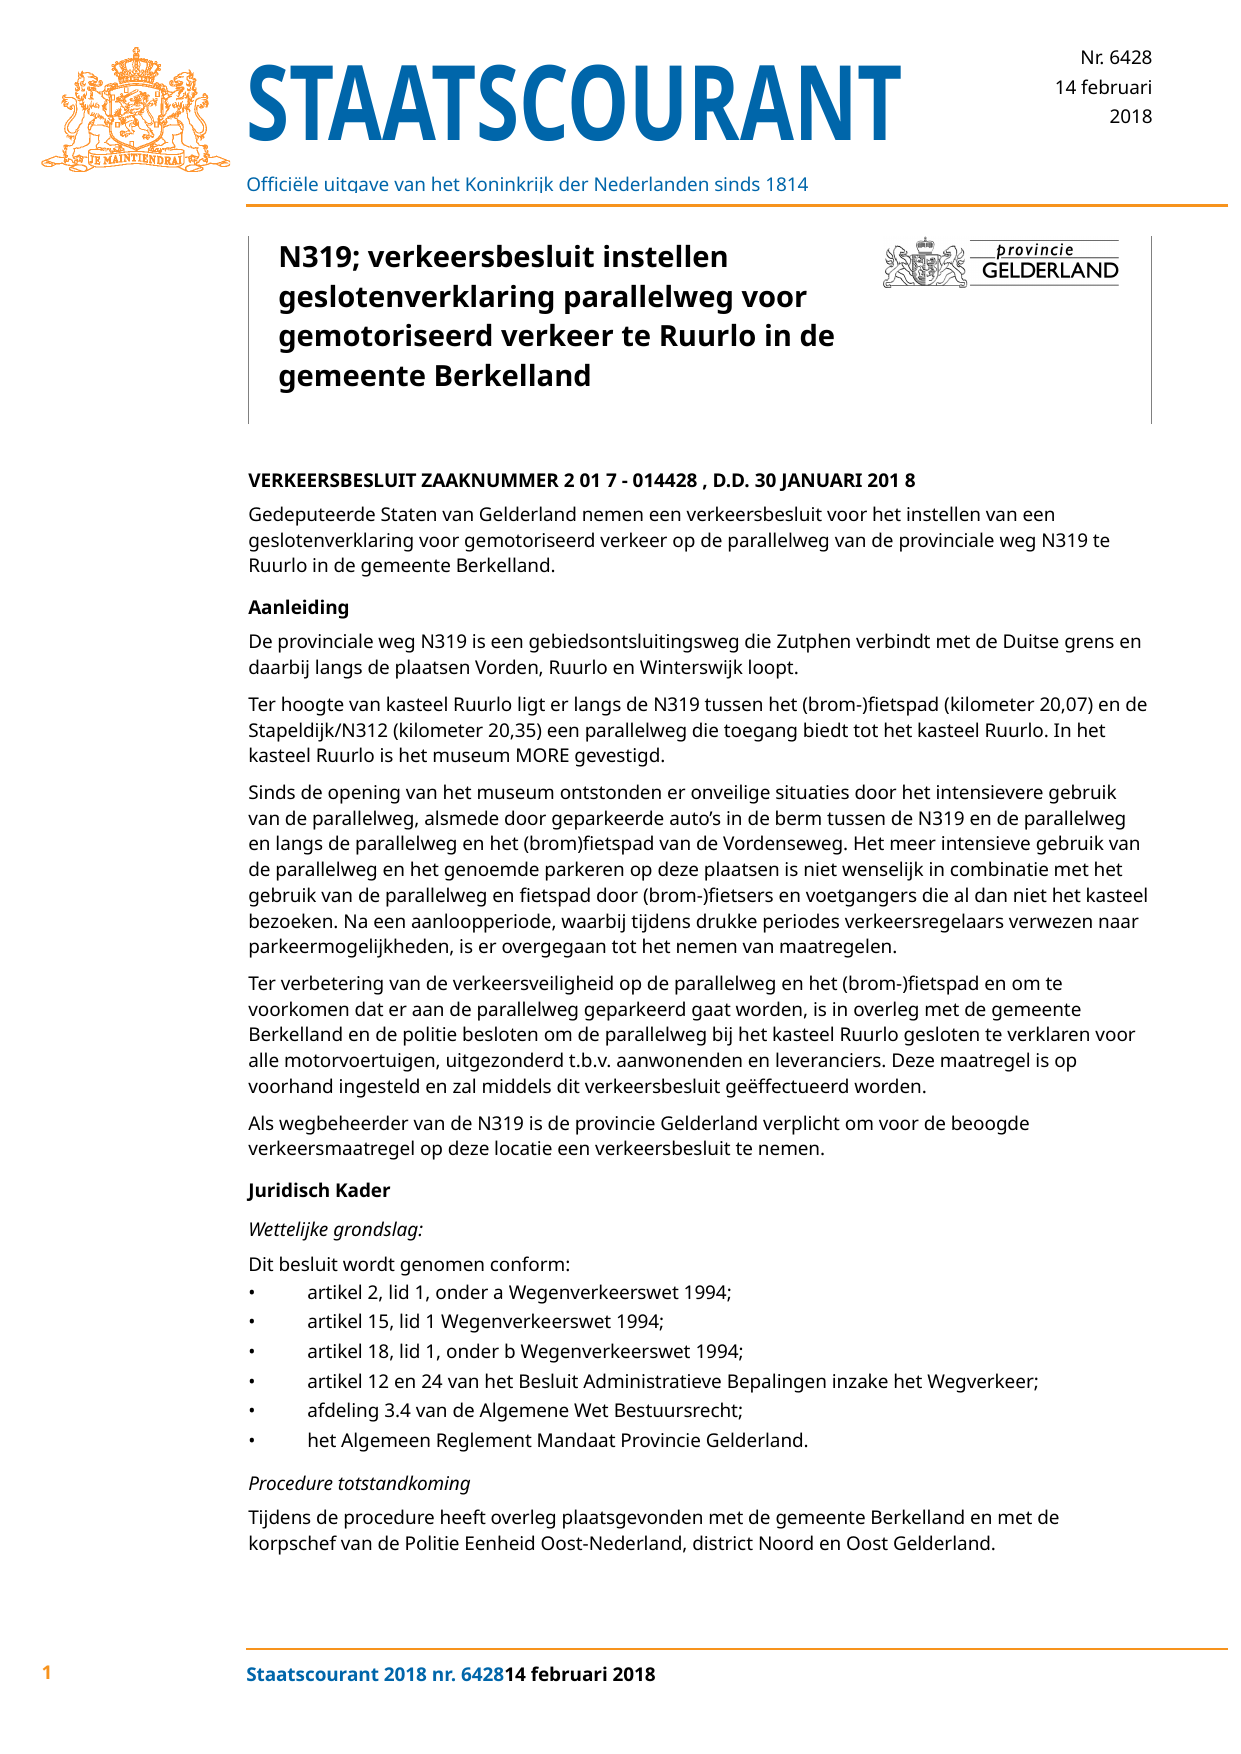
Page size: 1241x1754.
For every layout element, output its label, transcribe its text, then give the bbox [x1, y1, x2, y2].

list artikel 12 en 24 van het Besluit Administratieve Bepalingen inzake het Wegverkeer; [248, 1368, 1152, 1393]
text Wettelijke grondslag: [248, 1217, 1152, 1242]
picture [41, 47, 231, 172]
text Juridisch Kader [248, 1177, 1152, 1203]
text Procedure totstandkoming [248, 1470, 1152, 1496]
table_header N319; verkeersbesluit instellen geslotenverklaring parallelweg voor gemotoriseerd verkeer te Ruurlo in de gemeente Berkelland [249, 236, 850, 424]
list artikel 2, lid 1, onder a Wegenverkeerswet 1994; [248, 1279, 1152, 1305]
table_header [850, 236, 1151, 424]
text Als wegbeheerder van de N319 is de provincie Gelderland verplicht om voor de beoogde verkeersmaatregel op deze locatie een verkeersbesluit te nemen. [248, 1110, 1152, 1161]
text Ter hoogte van kasteel Ruurlo ligt er langs de N319 tussen het (brom-)fietspad (kilometer 20,07) en de Stapeldijk/N312 (kilometer 20,35) een parallelweg die toegang biedt tot het kasteel Ruurlo. In het kasteel Ruurlo is het museum MORE gevestigd. [248, 691, 1152, 768]
text VERKEERSBESLUIT ZAAKNUMMER 2 01 7 - 014428 , D.D. 30 JANUARI 201 8 [248, 467, 1152, 493]
text Gedeputeerde Staten van Gelderland nemen een verkeersbesluit voor het instellen van een geslotenverklaring voor gemotoriseerd verkeer op de parallelweg van de provinciale weg N319 te Ruurlo in de gemeente Berkelland. [248, 501, 1152, 578]
list het Algemeen Reglement Mandaat Provincie Gelderland. [248, 1427, 1152, 1453]
text Tijdens de procedure heeft overleg plaatsgevonden met de gemeente Berkelland en met de korpschef van de Politie Eenheid Oost-Nederland, district Noord en Oost Gelderland. [248, 1504, 1152, 1556]
text De provinciale weg N319 is een gebiedsontsluitingsweg die Zutphen verbindt met de Duitse grens en daarbij langs de plaatsen Vorden, Ruurlo en Winterswijk loopt. [248, 629, 1152, 680]
text Dit besluit wordt genomen conform: [248, 1251, 1152, 1276]
text Sinds de opening van het museum ontstonden er onveilige situaties door het intensievere gebruik van de parallelweg, alsmede door geparkeerde auto’s in de berm tussen de N319 en de parallelweg en langs de parallelweg en het (brom)fietspad van de Vordenseweg. Het meer intensieve gebruik van de parallelweg en het genoemde parkeren op deze plaatsen is niet wenselijk in combinatie met het gebruik van de parallelweg en fietspad door (brom-)fietsers en voetgangers die al dan niet het kasteel bezoeken. Na een aanloopperiode, waarbij tijdens drukke periodes verkeersregelaars verwezen naar parkeermogelijkheden, is er overgegaan tot het nemen van maatregelen. [248, 779, 1152, 959]
list afdeling 3.4 van de Algemene Wet Bestuursrecht; [248, 1397, 1152, 1423]
list artikel 15, lid 1 Wegenverkeerswet 1994; [248, 1309, 1152, 1334]
picture [882, 236, 1119, 290]
text Ter verbetering van de verkeersveiligheid op de parallelweg en het (brom-)fietspad en om te voorkomen dat er aan de parallelweg geparkeerd gaat worden, is in overleg met de gemeente Berkelland en de politie besloten om de parallelweg bij het kasteel Ruurlo gesloten te verklaren voor alle motorvoertuigen, uitgezonderd t.b.v. aanwonenden en leveranciers. Deze maatregel is op voorhand ingesteld en zal middels dit verkeersbesluit geëffectueerd worden. [248, 970, 1152, 1099]
list artikel 18, lid 1, onder b Wegenverkeerswet 1994; [248, 1338, 1152, 1364]
text Aanleiding [248, 594, 1152, 620]
